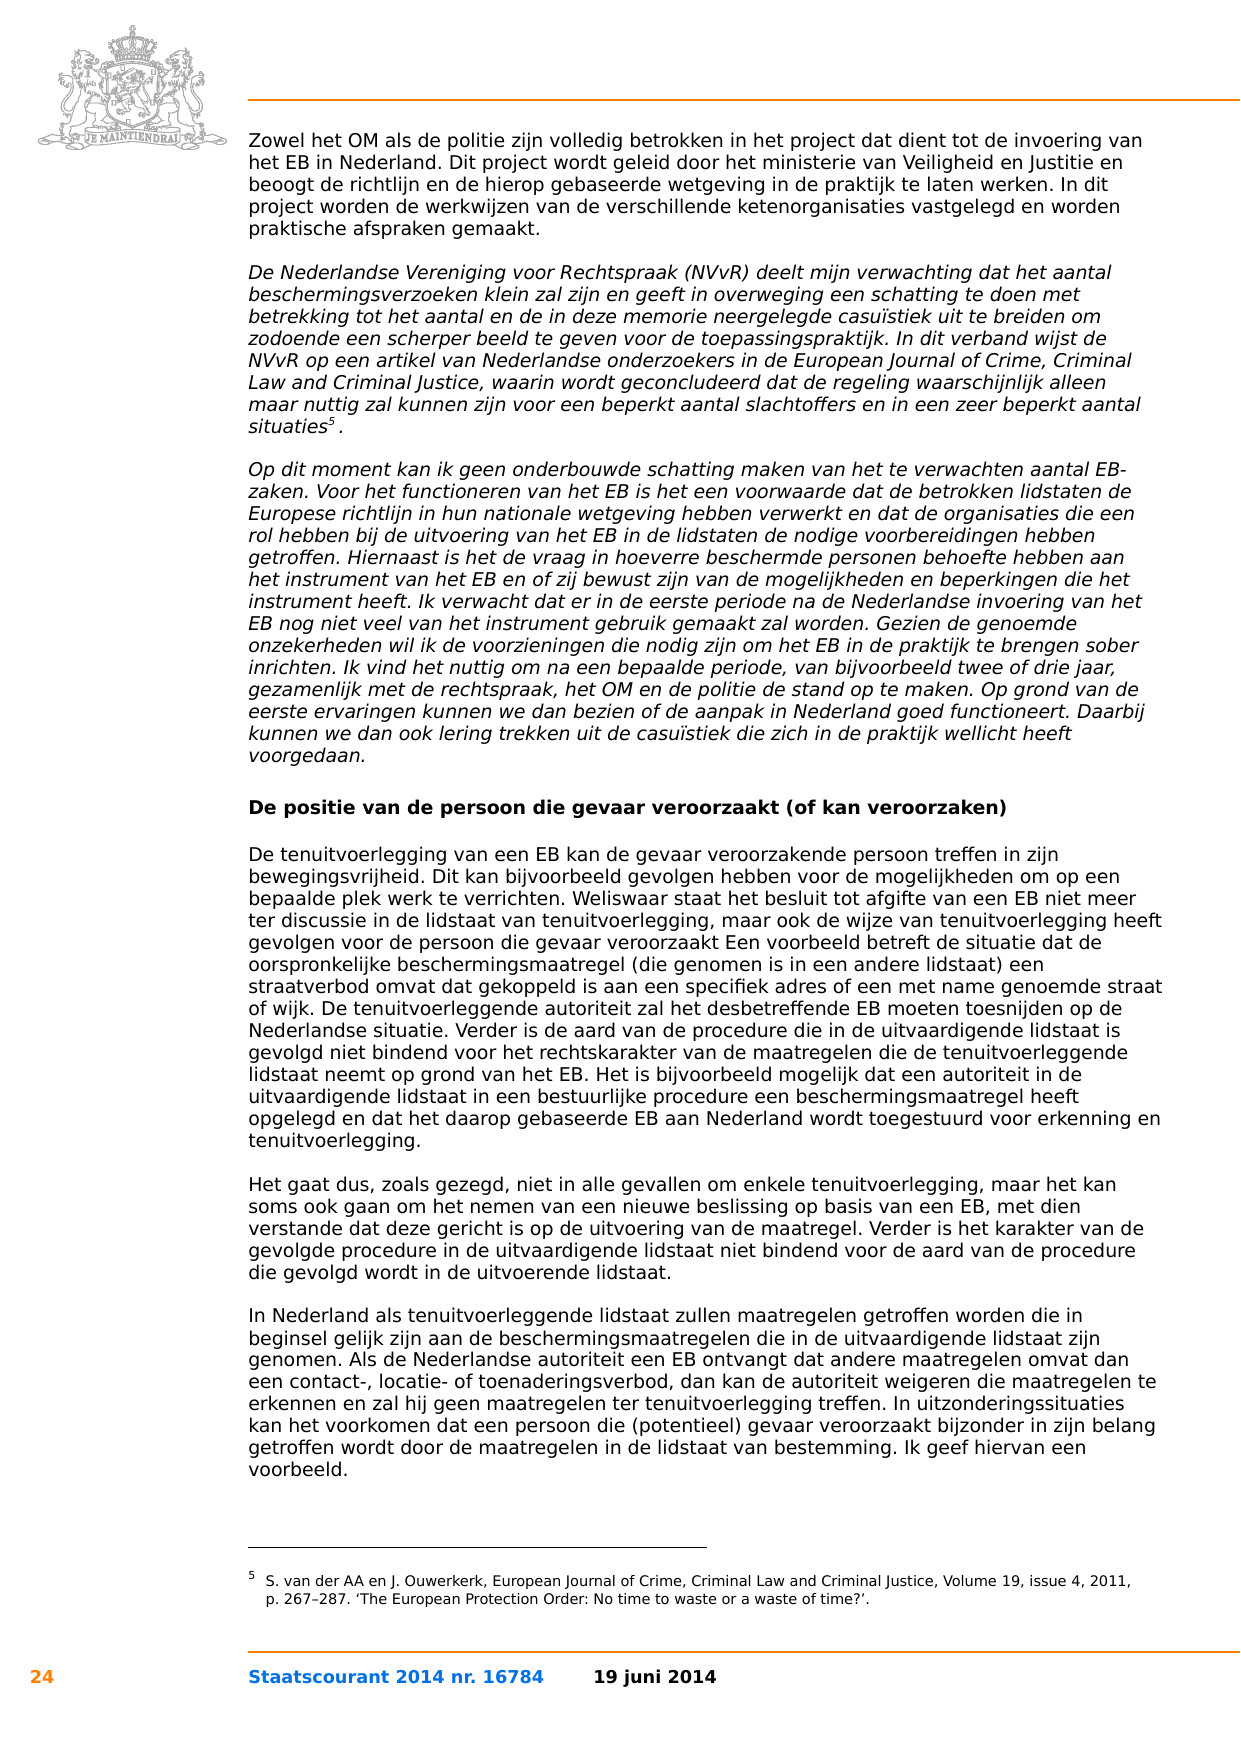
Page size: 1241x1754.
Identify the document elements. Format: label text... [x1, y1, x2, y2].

text S. van der AA en J. Ouwerkerk, European Journal of Crime, Criminal Law and Criminal Justice, Volume 19, issue 4, 2011, p. 267–287. ‘The European Protection Order: No time to waste or a waste of time?’. [248, 1569, 1163, 1608]
text De tenuitvoerlegging van een EB kan de gevaar veroorzakende persoon treffen in zijn bewegingsvrijheid. Dit kan bijvoorbeeld gevolgen hebben voor de mogelijkheden om op een bepaalde plek werk te verrichten. Weliswaar staat het besluit tot afgifte van een EB niet meer ter discussie in de lidstaat van tenuitvoerlegging, maar ook de wijze van tenuitvoerlegging heeft gevolgen voor de persoon die gevaar veroorzaakt Een voorbeeld betreft de situatie dat de oorspronkelijke beschermingsmaatregel (die genomen is in een andere lidstaat) een straatverbod omvat dat gekoppeld is aan een specifiek adres of een met name genoemde straat of wijk. De tenuitvoerleggende autoriteit zal het desbetreffende EB moeten toesnijden op de Nederlandse situatie. Verder is de aard van de procedure die in de uitvaardigende lidstaat is gevolgd niet bindend voor het rechtskarakter van de maatregelen die de tenuitvoerleggende lidstaat neemt op grond van het EB. Het is bijvoorbeeld mogelijk dat een autoriteit in de uitvaardigende lidstaat in een bestuurlijke procedure een beschermingsmaatregel heeft opgelegd en dat het daarop gebaseerde EB aan Nederland wordt toegestuurd voor erkenning en tenuitvoerlegging. [248, 844, 1163, 1152]
text Zowel het OM als de politie zijn volledig betrokken in het project dat dient tot de invoering van het EB in Nederland. Dit project wordt geleid door het ministerie van Veiligheid en Justitie en beoogt de richtlijn en de hierop gebaseerde wetgeving in de praktijk te laten werken. In dit project worden de werkwijzen van de verschillende ketenorganisaties vastgelegd en worden praktische afspraken gemaakt. [248, 130, 1163, 240]
text In Nederland als tenuitvoerleggende lidstaat zullen maatregelen getroffen worden die in beginsel gelijk zijn aan de beschermingsmaatregelen die in de uitvaardigende lidstaat zijn genomen. Als de Nederlandse autoriteit een EB ontvangt dat andere maatregelen omvat dan een contact-, locatie- of toenaderingsverbod, dan kan de autoriteit weigeren die maatregelen te erkennen en zal hij geen maatregelen ter tenuitvoerlegging treffen. In uitzonderingssituaties kan het voorkomen dat een persoon die (potentieel) gevaar veroorzaakt bijzonder in zijn belang getroffen wordt door de maatregelen in de lidstaat van bestemming. Ik geef hiervan een voorbeeld. [248, 1305, 1163, 1481]
subtitle De positie van de persoon die gevaar veroorzaakt (of kan veroorzaken) [248, 797, 1163, 819]
text Het gaat dus, zoals gezegd, niet in alle gevallen om enkele tenuitvoerlegging, maar het kan soms ook gaan om het nemen van een nieuwe beslissing op basis van een EB, met dien verstande dat deze gericht is op de uitvoering van de maatregel. Verder is het karakter van de gevolgde procedure in de uitvaardigende lidstaat niet bindend voor de aard van de procedure die gevolgd wordt in de uitvoerende lidstaat. [248, 1174, 1163, 1283]
picture [38, 25, 227, 150]
text De Nederlandse Vereniging voor Rechtspraak (NVvR) deelt mijn verwachting dat het aantal beschermingsverzoeken klein zal zijn en geeft in overweging een schatting te doen met betrekking tot het aantal en de in deze memorie neergelegde casuïstiek uit te breiden om zodoende een scherper beeld te geven voor de toepassingspraktijk. In dit verband wijst de NVvR op een artikel van Nederlandse onderzoekers in de European Journal of Crime, Criminal Law and Criminal Justice, waarin wordt geconcludeerd dat de regeling waarschijnlijk alleen maar nuttig zal kunnen zijn voor een beperkt aantal slachtoffers en in een zeer beperkt aantal situaties. [248, 262, 1163, 437]
text Op dit moment kan ik geen onderbouwde schatting maken van het te verwachten aantal EB-zaken. Voor het functioneren van het EB is het een voorwaarde dat de betrokken lidstaten de Europese richtlijn in hun nationale wetgeving hebben verwerkt en dat de organisaties die een rol hebben bij de uitvoering van het EB in de lidstaten de nodige voorbereidingen hebben getroffen. Hiernaast is het de vraag in hoeverre beschermde personen behoefte hebben aan het instrument van het EB en of zij bewust zijn van de mogelijkheden en beperkingen die het instrument heeft. Ik verwacht dat er in de eerste periode na de Nederlandse invoering van het EB nog niet veel van het instrument gebruik gemaakt zal worden. Gezien de genoemde onzekerheden wil ik de voorzieningen die nodig zijn om het EB in de praktijk te brengen sober inrichten. Ik vind het nuttig om na een bepaalde periode, van bijvoorbeeld twee of drie jaar, gezamenlijk met de rechtspraak, het OM en de politie de stand op te maken. Op grond van de eerste ervaringen kunnen we dan bezien of de aanpak in Nederland goed functioneert. Daarbij kunnen we dan ook lering trekken uit de casuïstiek die zich in de praktijk wellicht heeft voorgedaan. [248, 459, 1163, 767]
